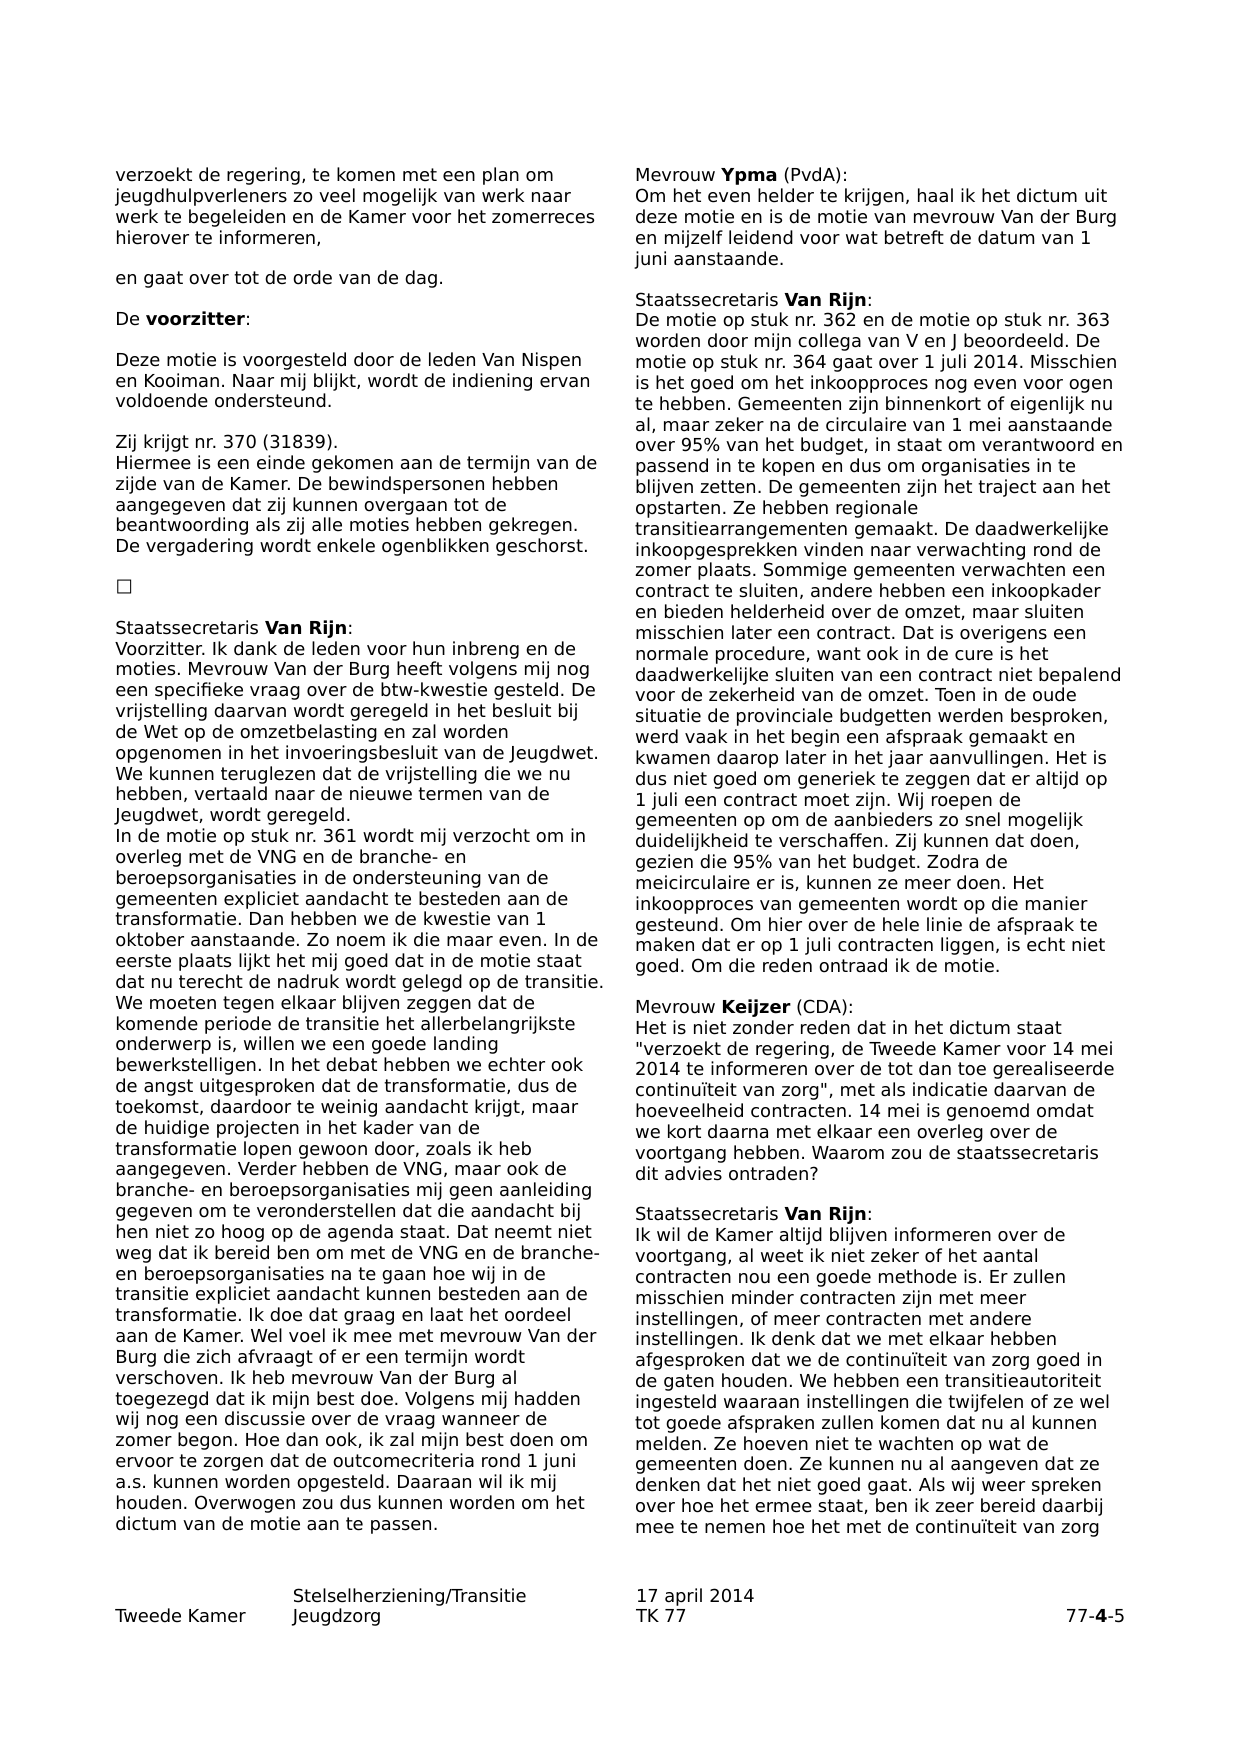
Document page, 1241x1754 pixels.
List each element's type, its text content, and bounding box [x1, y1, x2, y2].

text Deze motie is voorgesteld door de leden Van Nispen en Kooiman. Naar mij blijkt, wordt de indiening ervan voldoende ondersteund. [115, 350, 605, 412]
text ⬜ [115, 577, 605, 597]
text Ik wil de Kamer altijd blijven informeren over de voortgang, al weet ik niet zeker of het aantal contracten nou een goede methode is. Er zullen misschien minder contracten zijn met meer instellingen, of meer contracten met andere instellingen. Ik denk dat we met elkaar hebben afgesproken dat we de continuïteit van zorg goed in de gaten houden. We hebben een transitieautoriteit ingesteld waaraan instellingen die twijfelen of ze wel tot goede afspraken zullen komen dat nu al kunnen melden. Ze hoeven niet te wachten op wat de gemeenten doen. Ze kunnen nu al aangeven dat ze denken dat het niet goed gaat. Als wij weer spreken over hoe het ermee staat, ben ik zeer bereid daarbij mee te nemen hoe het met de continuïteit van zorg [635, 1225, 1125, 1537]
text Om het even helder te krijgen, haal ik het dictum uit deze motie en is de motie van mevrouw Van der Burg en mijzelf leidend voor wat betreft de datum van 1 juni aanstaande. [635, 186, 1125, 269]
text In de motie op stuk nr. 361 wordt mij verzocht om in overleg met de VNG en de branche- en beroepsorganisaties in de ondersteuning van de gemeenten expliciet aandacht te besteden aan de transformatie. Dan hebben we de kwestie van 1 oktober aanstaande. Zo noem ik die maar even. In de eerste plaats lijkt het mij goed dat in de motie staat dat nu terecht de nadruk wordt gelegd op de transitie. We moeten tegen elkaar blijven zeggen dat de komende periode de transitie het allerbelangrijkste onderwerp is, willen we een goede landing bewerkstelligen. In het debat hebben we echter ook de angst uitgesproken dat de transformatie, dus de toekomst, daardoor te weinig aandacht krijgt, maar de huidige projecten in het kader van de transformatie lopen gewoon door, zoals ik heb aangegeven. Verder hebben de VNG, maar ook de branche- en beroepsorganisaties mij geen aanleiding gegeven om te veronderstellen dat die aandacht bij hen niet zo hoog op de agenda staat. Dat neemt niet weg dat ik bereid ben om met de VNG en de branche- en beroepsorganisaties na te gaan hoe wij in de transitie expliciet aandacht kunnen besteden aan de transformatie. Ik doe dat graag en laat het oordeel aan de Kamer. Wel voel ik mee met mevrouw Van der Burg die zich afvraagt of er een termijn wordt verschoven. Ik heb mevrouw Van der Burg al toegezegd dat ik mijn best doe. Volgens mij hadden wij nog een discussie over de vraag wanneer de zomer begon. Hoe dan ook, ik zal mijn best doen om ervoor te zorgen dat de outcomecriteria rond 1 juni a.s. kunnen worden opgesteld. Daaraan wil ik mij houden. Overwogen zou dus kunnen worden om het dictum van de motie aan te passen. [115, 826, 605, 1534]
text Staatssecretaris Van Rijn: [635, 289, 1125, 310]
text Het is niet zonder reden dat in het dictum staat "verzoekt de regering, de Tweede Kamer voor 14 mei 2014 te informeren over de tot dan toe gerealiseerde continuïteit van zorg", met als indicatie daarvan de hoeveelheid contracten. 14 mei is genoemd omdat we kort daarna met elkaar een overleg over de voortgang hebben. Waarom zou de staatssecretaris dit advies ontraden? [635, 1017, 1125, 1184]
text De voorzitter: [115, 309, 605, 330]
text Hiermee is een einde gekomen aan de termijn van de zijde van de Kamer. De bewindspersonen hebben aangegeven dat zij kunnen overgaan tot de beantwoording als zij alle moties hebben gekregen. [115, 453, 605, 536]
text Mevrouw Ypma (PvdA): [635, 165, 1125, 186]
text Staatssecretaris Van Rijn: [635, 1204, 1125, 1225]
text De vergadering wordt enkele ogenblikken geschorst. [115, 536, 605, 557]
text verzoekt de regering, te komen met een plan om jeugdhulpverleners zo veel mogelijk van werk naar werk te begeleiden en de Kamer voor het zomerreces hierover te informeren, [115, 165, 605, 248]
text Voorzitter. Ik dank de leden voor hun inbreng en de moties. Mevrouw Van der Burg heeft volgens mij nog een specifieke vraag over de btw-kwestie gesteld. De vrijstelling daarvan wordt geregeld in het besluit bij de Wet op de omzetbelasting en zal worden opgenomen in het invoeringsbesluit van de Jeugdwet. We kunnen teruglezen dat de vrijstelling die we nu hebben, vertaald naar de nieuwe termen van de Jeugdwet, wordt geregeld. [115, 638, 605, 826]
text Zij krijgt nr. 370 (31839). [115, 432, 605, 453]
text Staatssecretaris Van Rijn: [115, 617, 605, 638]
text Mevrouw Keijzer (CDA): [635, 997, 1125, 1017]
text De motie op stuk nr. 362 en de motie op stuk nr. 363 worden door mijn collega van V en J beoordeeld. De motie op stuk nr. 364 gaat over 1 juli 2014. Misschien is het goed om het inkoopproces nog even voor ogen te hebben. Gemeenten zijn binnenkort of eigenlijk nu al, maar zeker na de circulaire van 1 mei aanstaande over 95% van het budget, in staat om verantwoord en passend in te kopen en dus om organisaties in te blijven zetten. De gemeenten zijn het traject aan het opstarten. Ze hebben regionale transitiearrangementen gemaakt. De daadwerkelijke inkoopgesprekken vinden naar verwachting rond de zomer plaats. Sommige gemeenten verwachten een contract te sluiten, andere hebben een inkoopkader en bieden helderheid over de omzet, maar sluiten misschien later een contract. Dat is overigens een normale procedure, want ook in de cure is het daadwerkelijke sluiten van een contract niet bepalend voor de zekerheid van de omzet. Toen in de oude situatie de provinciale budgetten werden besproken, werd vaak in het begin een afspraak gemaakt en kwamen daarop later in het jaar aanvullingen. Het is dus niet goed om generiek te zeggen dat er altijd op 1 juli een contract moet zijn. Wij roepen de gemeenten op om de aanbieders zo snel mogelijk duidelijkheid te verschaffen. Zij kunnen dat doen, gezien die 95% van het budget. Zodra de meicirculaire er is, kunnen ze meer doen. Het inkoopproces van gemeenten wordt op die manier gesteund. Om hier over de hele linie de afspraak te maken dat er op 1 juli contracten liggen, is echt niet goed. Om die reden ontraad ik de motie. [635, 310, 1125, 977]
text en gaat over tot de orde van de dag. [115, 268, 605, 289]
